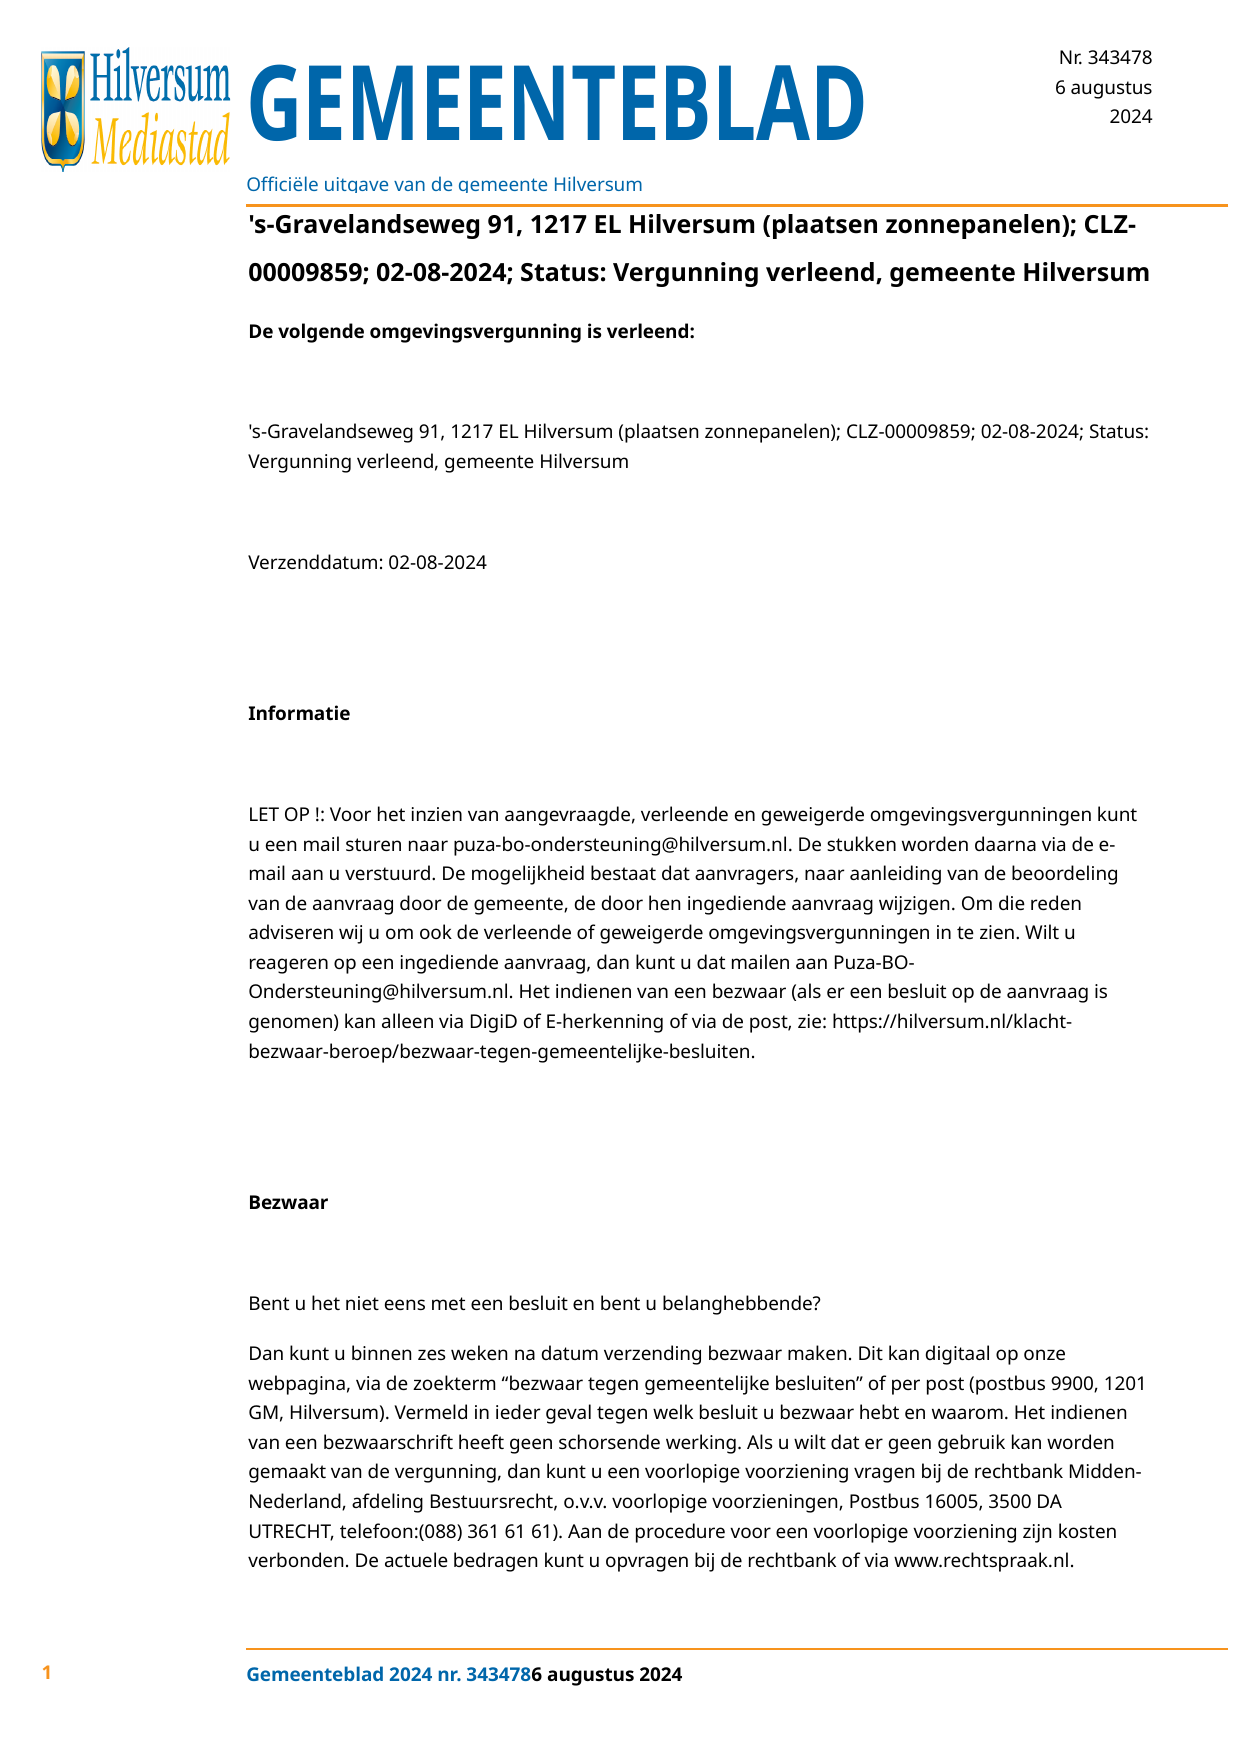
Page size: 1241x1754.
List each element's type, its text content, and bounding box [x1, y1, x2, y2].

text Bezwaar [248, 1189, 1152, 1215]
text Bent u het niet eens met een besluit en bent u belanghebbende? [248, 1290, 1152, 1316]
picture [41, 47, 231, 172]
text 's-Gravelandseweg 91, 1217 EL Hilversum (plaatsen zonnepanelen); CLZ-00009859; 02-08-2024; Status: Vergunning verleend, gemeente Hilversum [248, 419, 1152, 474]
text Informatie [248, 700, 1152, 726]
text Verzenddatum: 02-08-2024 [248, 549, 1152, 575]
text Dan kunt u binnen zes weken na datum verzending bezwaar maken. Dit kan digitaal op onze webpagina, via de zoekterm “bezwaar tegen gemeentelijke besluiten” of per post (postbus 9900, 1201 GM, Hilversum). Vermeld in ieder geval tegen welk besluit u bezwaar hebt en waarom. Het indienen van een bezwaarschrift heeft geen schorsende werking. Als u wilt dat er geen gebruik kan worden gemaakt van de vergunning, dan kunt u een voorlopige voorziening vragen bij de rechtbank Midden-Nederland, afdeling Bestuursrecht, o.v.v. voorlopige voorzieningen, Postbus 16005, 3500 DA UTRECHT, telefoon:(088) 361 61 61). Aan de procedure voor een voorlopige voorziening zijn kosten verbonden. De actuele bedragen kunt u opvragen bij de rechtbank of via www.rechtspraak.nl. [248, 1340, 1152, 1573]
text 's-Gravelandseweg 91, 1217 EL Hilversum (plaatsen zonnepanelen); CLZ-00009859; 02-08-2024; Status: Vergunning verleend, gemeente Hilversum [248, 207, 1152, 288]
text LET OP !: Voor het inzien van aangevraagde, verleende en geweigerde omgevingsvergunningen kunt u een mail sturen naar puza-bo-ondersteuning@hilversum.nl. De stukken worden daarna via de e-mail aan u verstuurd. De mogelijkheid bestaat dat aanvragers, naar aanleiding van de beoordeling van de aanvraag door de gemeente, de door hen ingediende aanvraag wijzigen. Om die reden adviseren wij u om ook de verleende of geweigerde omgevingsvergunningen in te zien. Wilt u reageren op een ingediende aanvraag, dan kunt u dat mailen aan Puza-BO-Ondersteuning@hilversum.nl. Het indienen van een bezwaar (als er een besluit op de aanvraag is genomen) kan alleen via DigiD of E-herkenning of via de post, zie: https://hilversum.nl/klacht-bezwaar-beroep/bezwaar-tegen-gemeentelijke-besluiten. [248, 801, 1152, 1064]
text De volgende omgevingsvergunning is verleend: [248, 318, 1152, 344]
